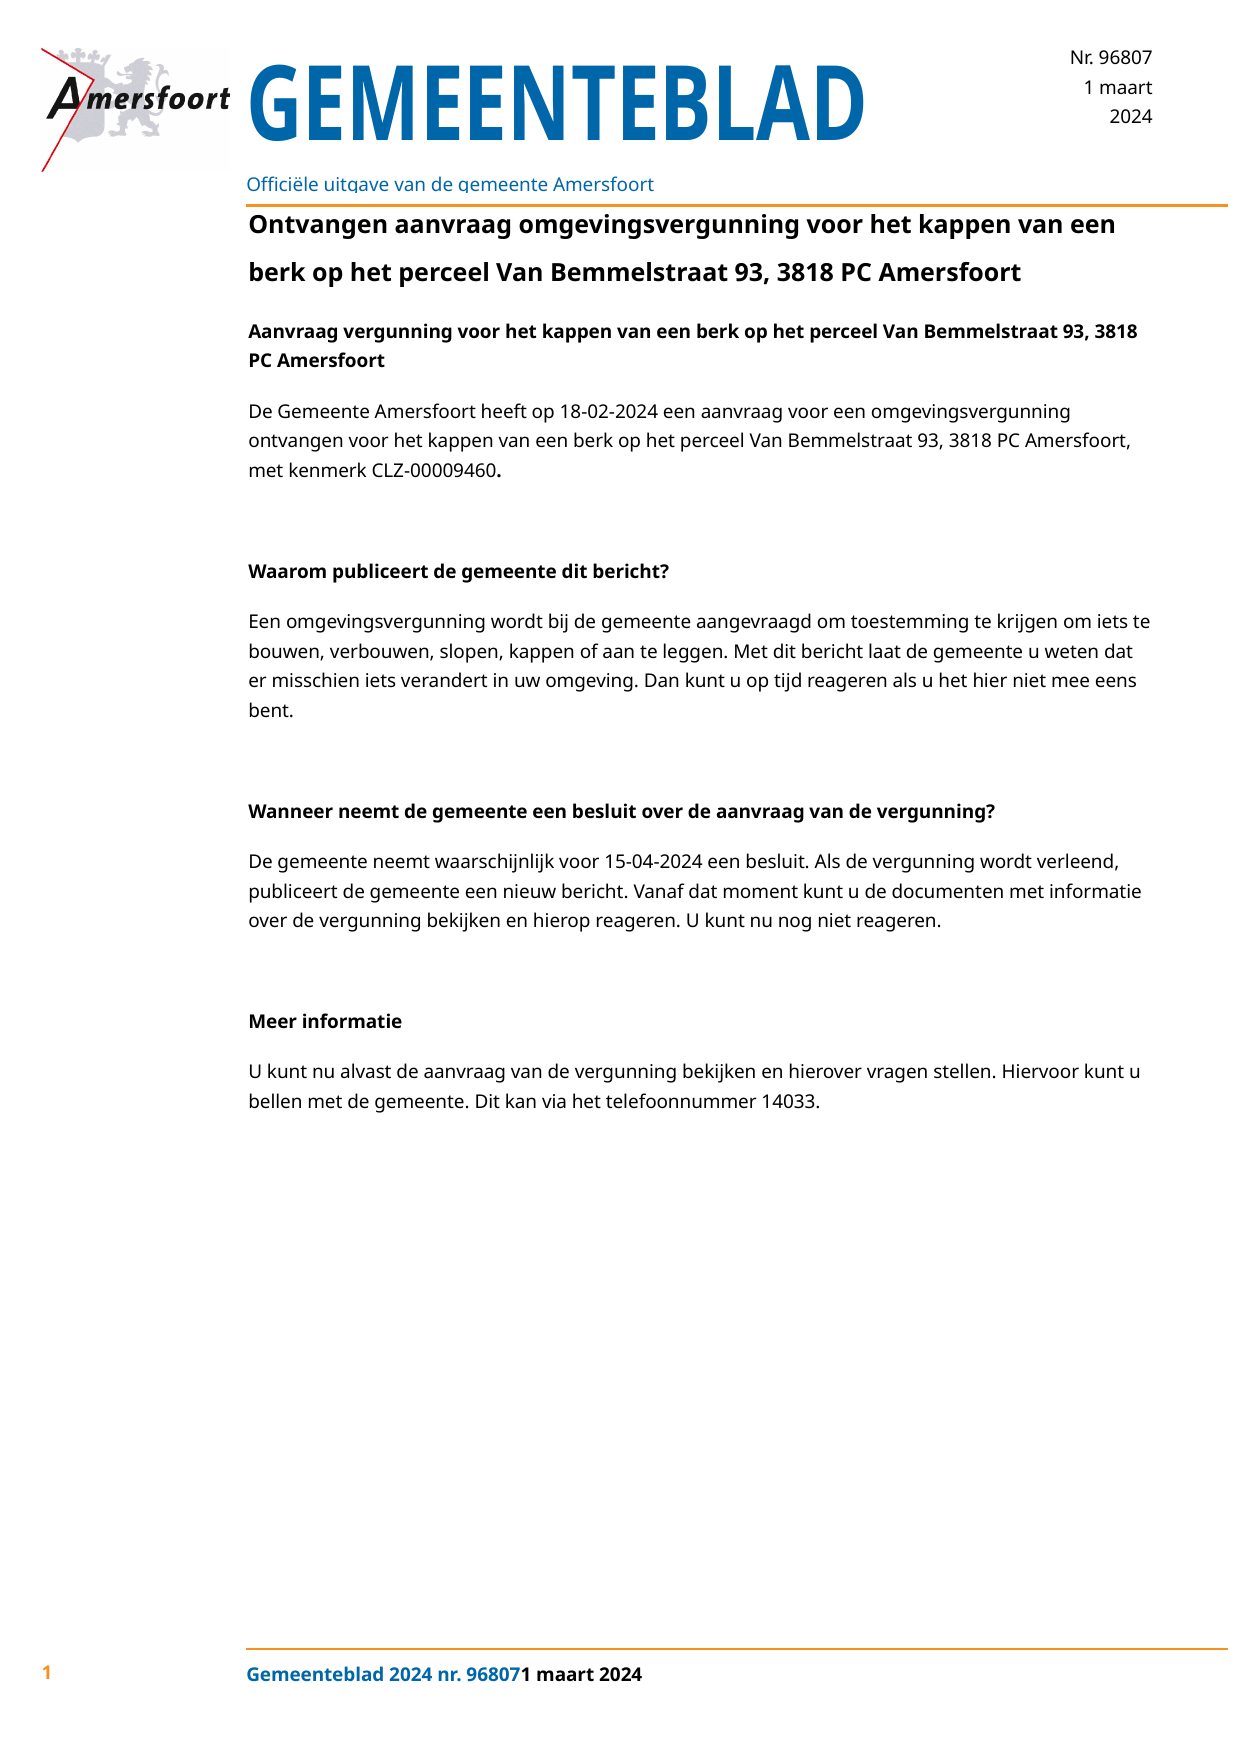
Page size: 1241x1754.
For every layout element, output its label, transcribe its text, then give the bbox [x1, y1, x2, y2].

text Meer informatie [248, 1008, 1152, 1034]
picture [41, 47, 231, 172]
text Waarom publiceert de gemeente dit bericht? [248, 558, 1152, 584]
text Aanvraag vergunning voor het kappen van een berk op het perceel Van Bemmelstraat 93, 3818 PC Amersfoort [248, 318, 1152, 373]
text De Gemeente Amersfoort heeft op 18-02-2024 een aanvraag voor een omgevingsvergunning ontvangen voor het kappen van een berk op het perceel Van Bemmelstraat 93, 3818 PC Amersfoort, met kenmerk CLZ-00009460. [248, 398, 1152, 483]
text Wanneer neemt de gemeente een besluit over de aanvraag van de vergunning? [248, 798, 1152, 824]
text Ontvangen aanvraag omgevingsvergunning voor het kappen van een berk op het perceel Van Bemmelstraat 93, 3818 PC Amersfoort [248, 207, 1152, 288]
text U kunt nu alvast de aanvraag van de vergunning bekijken en hierover vragen stellen. Hiervoor kunt u bellen met de gemeente. Dit kan via het telefoonnummer 14033. [248, 1059, 1152, 1114]
text De gemeente neemt waarschijnlijk voor 15-04-2024 een besluit. Als de vergunning wordt verleend, publiceert de gemeente een nieuw bericht. Vanaf dat moment kunt u de documenten met informatie over de vergunning bekijken en hierop reageren. U kunt nu nog niet reageren. [248, 848, 1152, 933]
text Een omgevingsvergunning wordt bij de gemeente aangevraagd om toestemming te krijgen om iets te bouwen, verbouwen, slopen, kappen of aan te leggen. Met dit bericht laat de gemeente u weten dat er misschien iets verandert in uw omgeving. Dan kunt u op tijd reageren als u het hier niet mee eens bent. [248, 608, 1152, 723]
